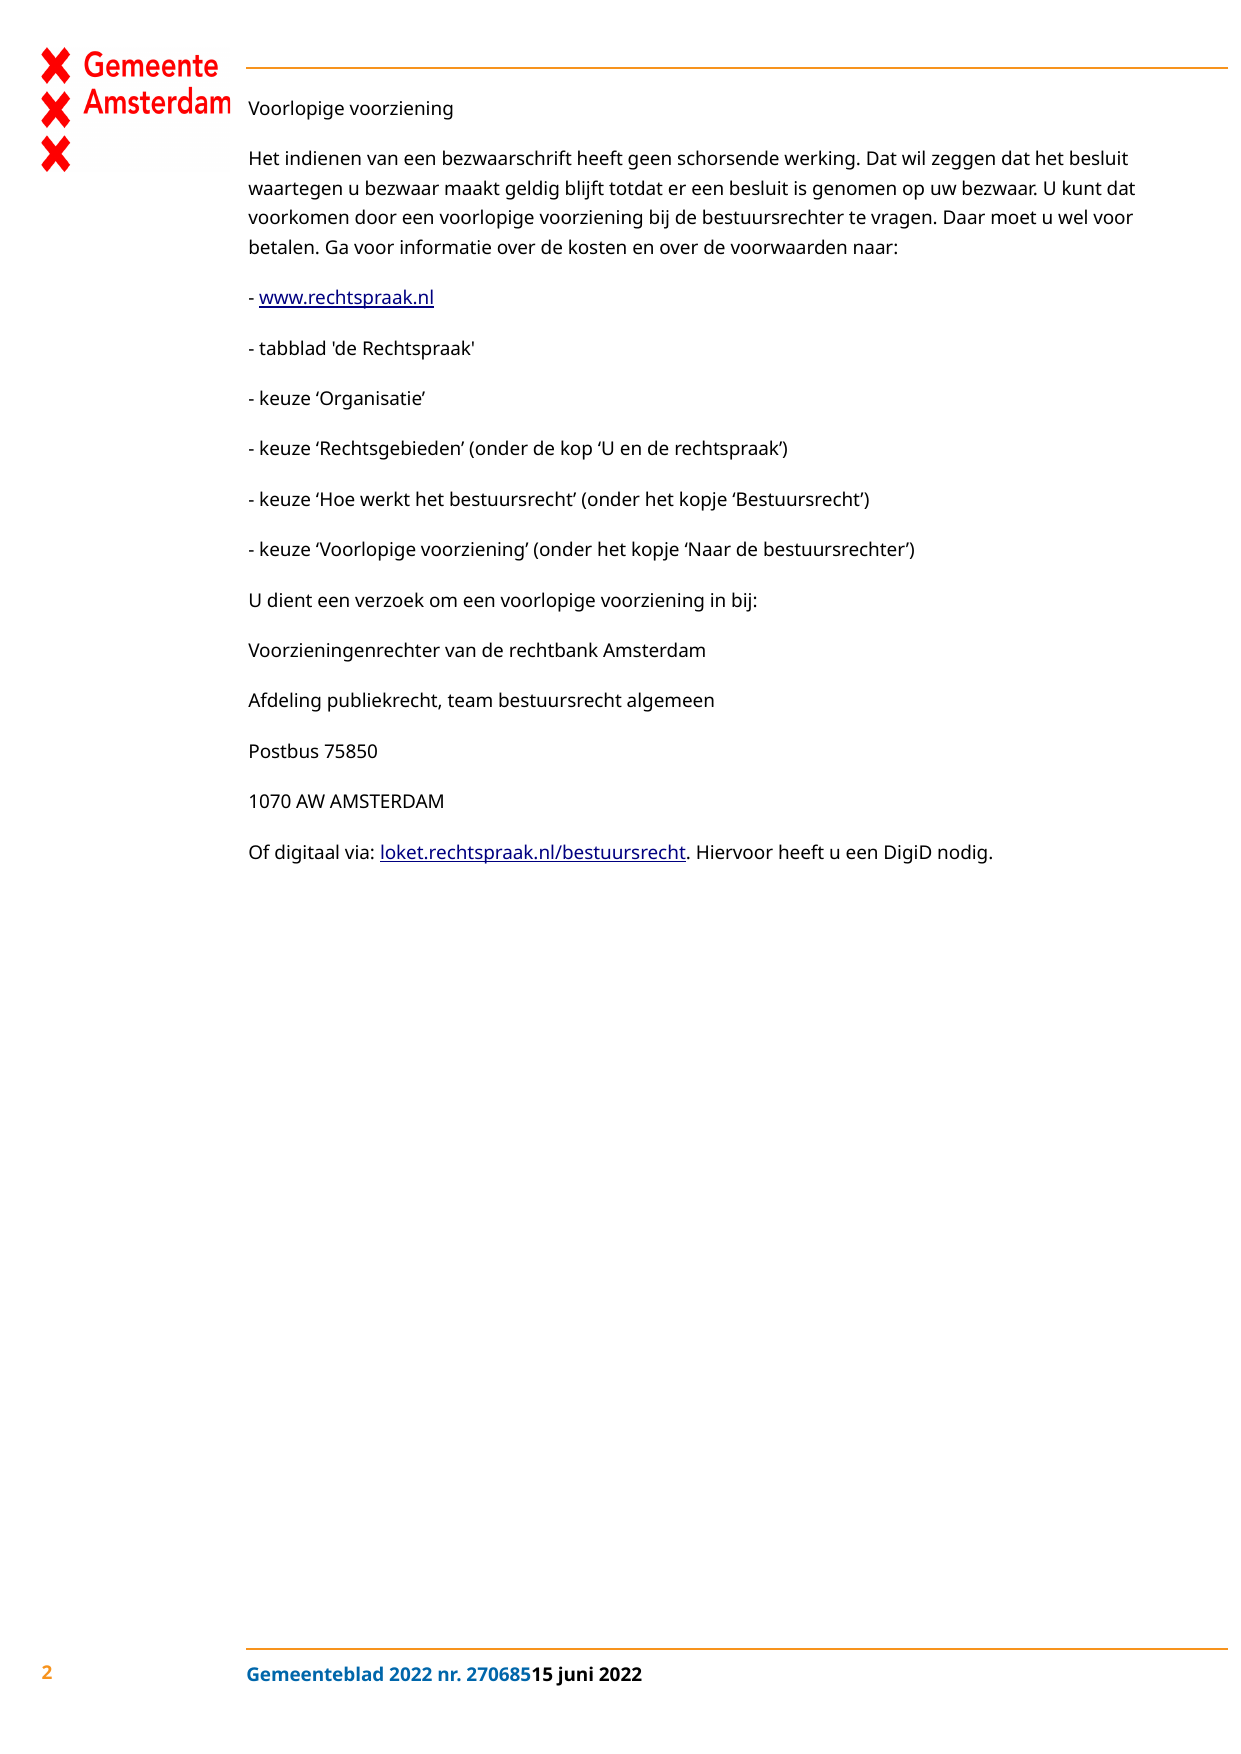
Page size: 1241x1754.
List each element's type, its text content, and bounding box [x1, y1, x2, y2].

text Afdeling publiekrecht, team bestuursrecht algemeen [248, 688, 1152, 713]
text - keuze ‘Organisatie’ [248, 385, 1152, 411]
text 1070 AW AMSTERDAM [248, 788, 1152, 814]
text Of digitaal via: loket.rechtspraak.nl/bestuursrecht. Hiervoor heeft u een DigiD nodig. [248, 839, 1152, 865]
text - keuze ‘Hoe werkt het bestuursrecht’ (onder het kopje ‘Bestuursrecht’) [248, 486, 1152, 512]
text - keuze ‘Rechtsgebieden’ (onder de kop ‘U en de rechtspraak’) [248, 436, 1152, 461]
text Het indienen van een bezwaarschrift heeft geen schorsende werking. Dat wil zeggen dat het besluit waartegen u bezwaar maakt geldig blijft totdat er een besluit is genomen op uw bezwaar. U kunt dat voorkomen door een voorlopige voorziening bij de bestuursrechter te vragen. Daar moet u wel voor betalen. Ga voor informatie over de kosten en over de voorwaarden naar: [248, 145, 1152, 260]
picture [41, 47, 231, 172]
text - tabblad 'de Rechtspraak' [248, 335, 1152, 361]
text - keuze ‘Voorlopige voorziening’ (onder het kopje ‘Naar de bestuursrechter’) [248, 536, 1152, 562]
text Voorlopige voorziening [248, 95, 1152, 121]
text U dient een verzoek om een voorlopige voorziening in bij: [248, 587, 1152, 613]
text Postbus 75850 [248, 738, 1152, 764]
text Voorzieningenrechter van de rechtbank Amsterdam [248, 637, 1152, 663]
text - www.rechtspraak.nl [248, 284, 1152, 310]
